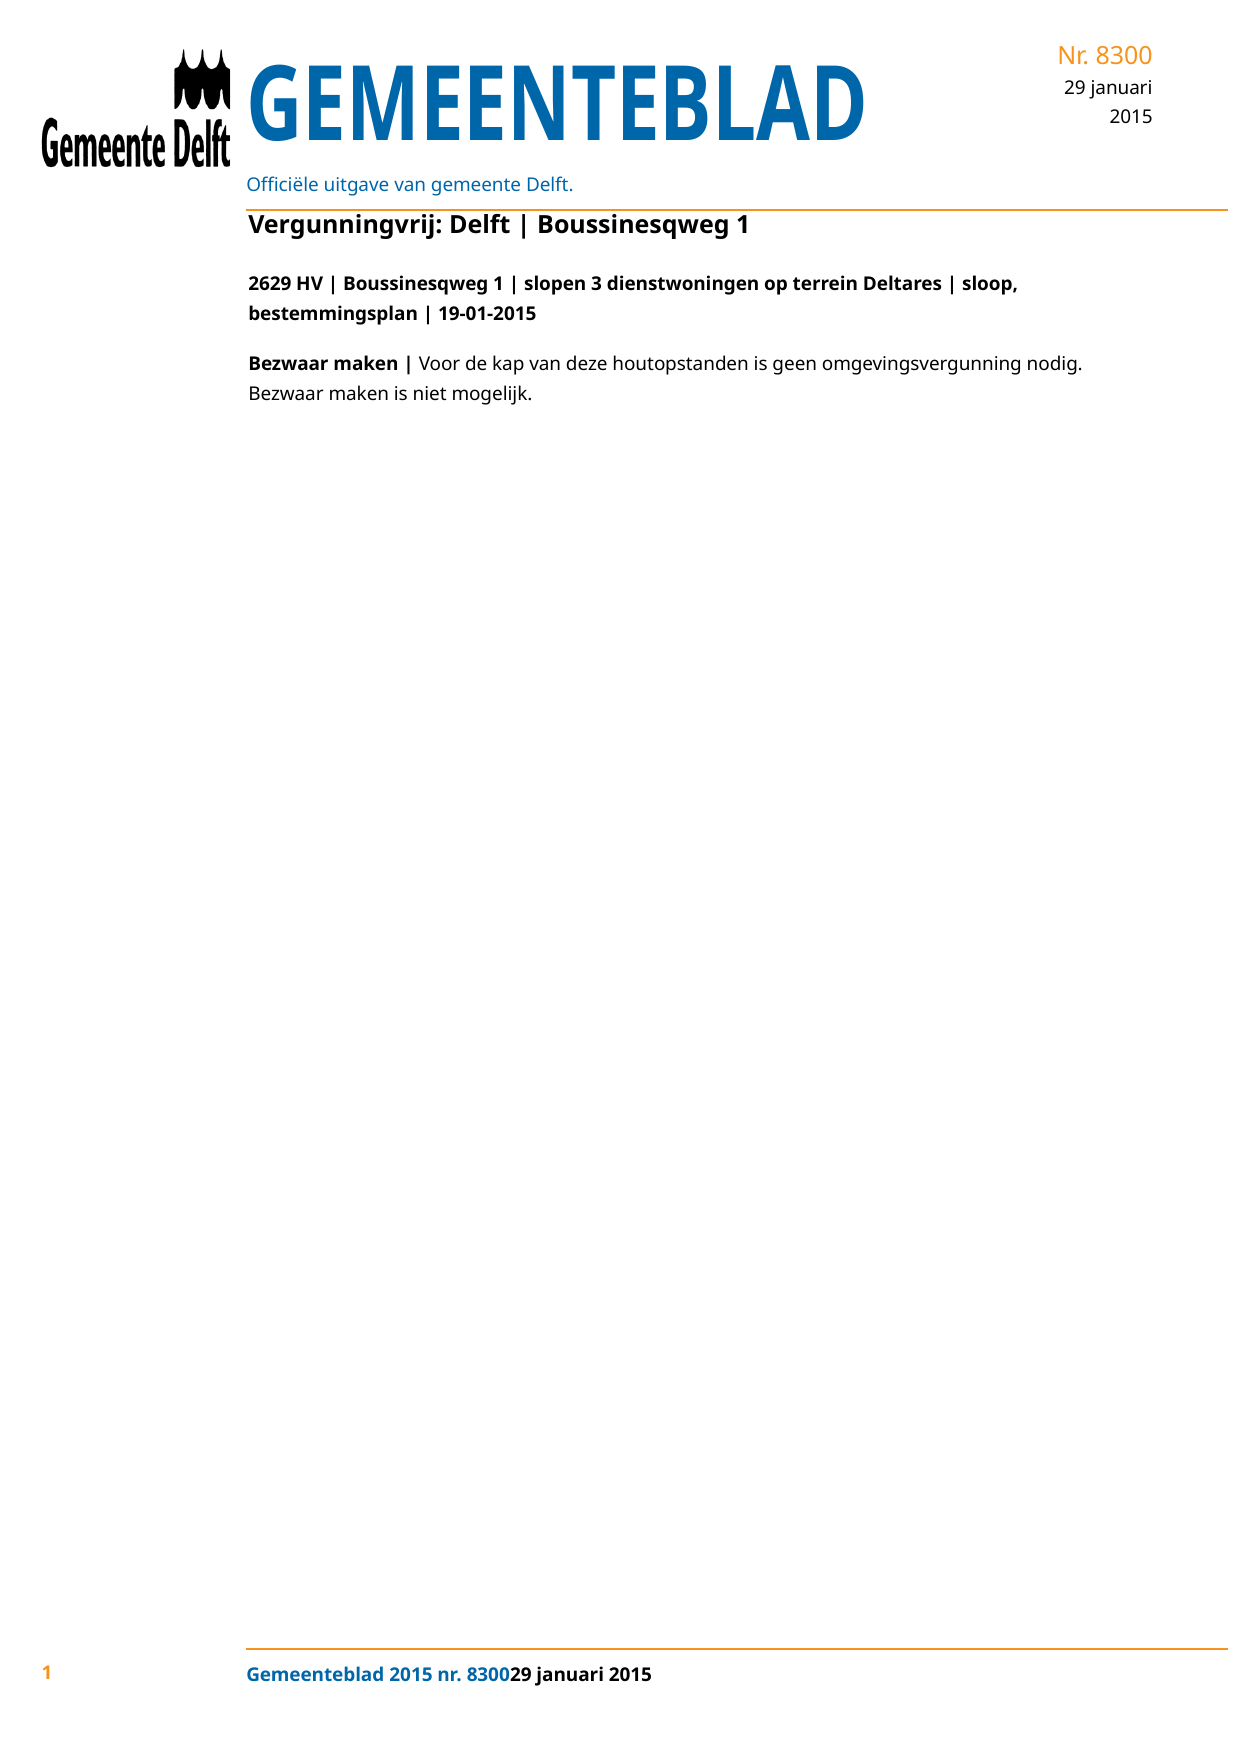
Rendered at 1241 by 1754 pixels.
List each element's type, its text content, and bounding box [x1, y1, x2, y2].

picture [41, 47, 231, 172]
text Vergunningvrij: Delft | Boussinesqweg 1 [248, 211, 1152, 241]
text 2629 HV | Boussinesqweg 1 | slopen 3 dienstwoningen op terrein Deltares | sloop, bestemmingsplan | 19-01-2015 [248, 270, 1152, 326]
text Bezwaar maken | Voor de kap van deze houtopstanden is geen omgevingsvergunning nodig. Bezwaar maken is niet mogelijk. [248, 350, 1152, 406]
